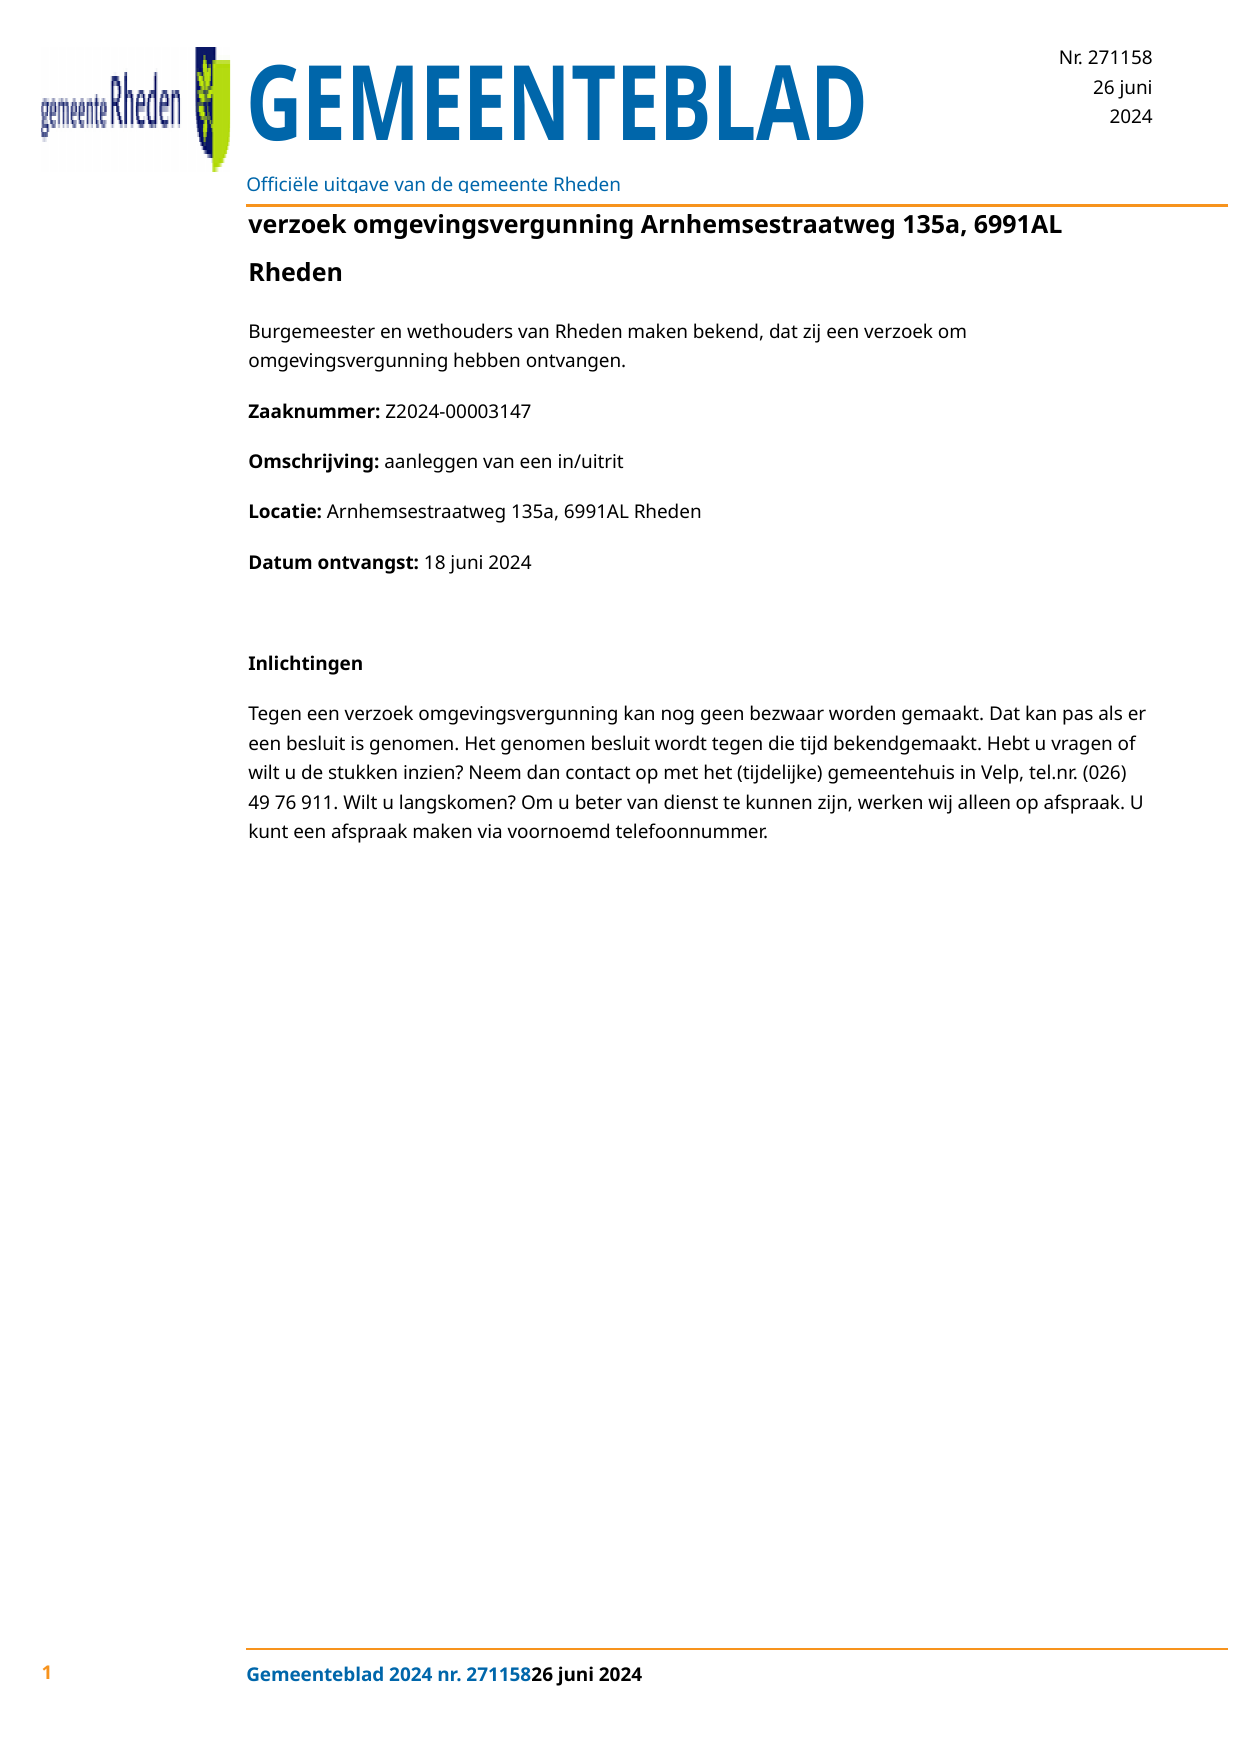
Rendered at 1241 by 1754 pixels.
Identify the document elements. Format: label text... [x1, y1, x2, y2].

text Omschrijving: aanleggen van een in/uitrit [248, 448, 1152, 474]
text Datum ontvangst: 18 juni 2024 [248, 549, 1152, 575]
text verzoek omgevingsvergunning Arnhemsestraatweg 135a, 6991AL Rheden [248, 207, 1152, 288]
text Burgemeester en wethouders van Rheden maken bekend, dat zij een verzoek om omgevingsvergunning hebben ontvangen. [248, 318, 1152, 373]
text Tegen een verzoek omgevingsvergunning kan nog geen bezwaar worden gemaakt. Dat kan pas als er een besluit is genomen. Het genomen besluit wordt tegen die tijd bekendgemaakt. Hebt u vragen of wilt u de stukken inzien? Neem dan contact op met het (tijdelijke) gemeentehuis in Velp, tel.nr. (026) 49 76 911. Wilt u langskomen? Om u beter van dienst te kunnen zijn, werken wij alleen op afspraak. U kunt een afspraak maken via voornoemd telefoonnummer. [248, 700, 1152, 844]
picture [41, 47, 231, 172]
text Zaaknummer: Z2024-00003147 [248, 398, 1152, 424]
text Locatie: Arnhemsestraatweg 135a, 6991AL Rheden [248, 499, 1152, 524]
text Inlichtingen [248, 650, 1152, 676]
